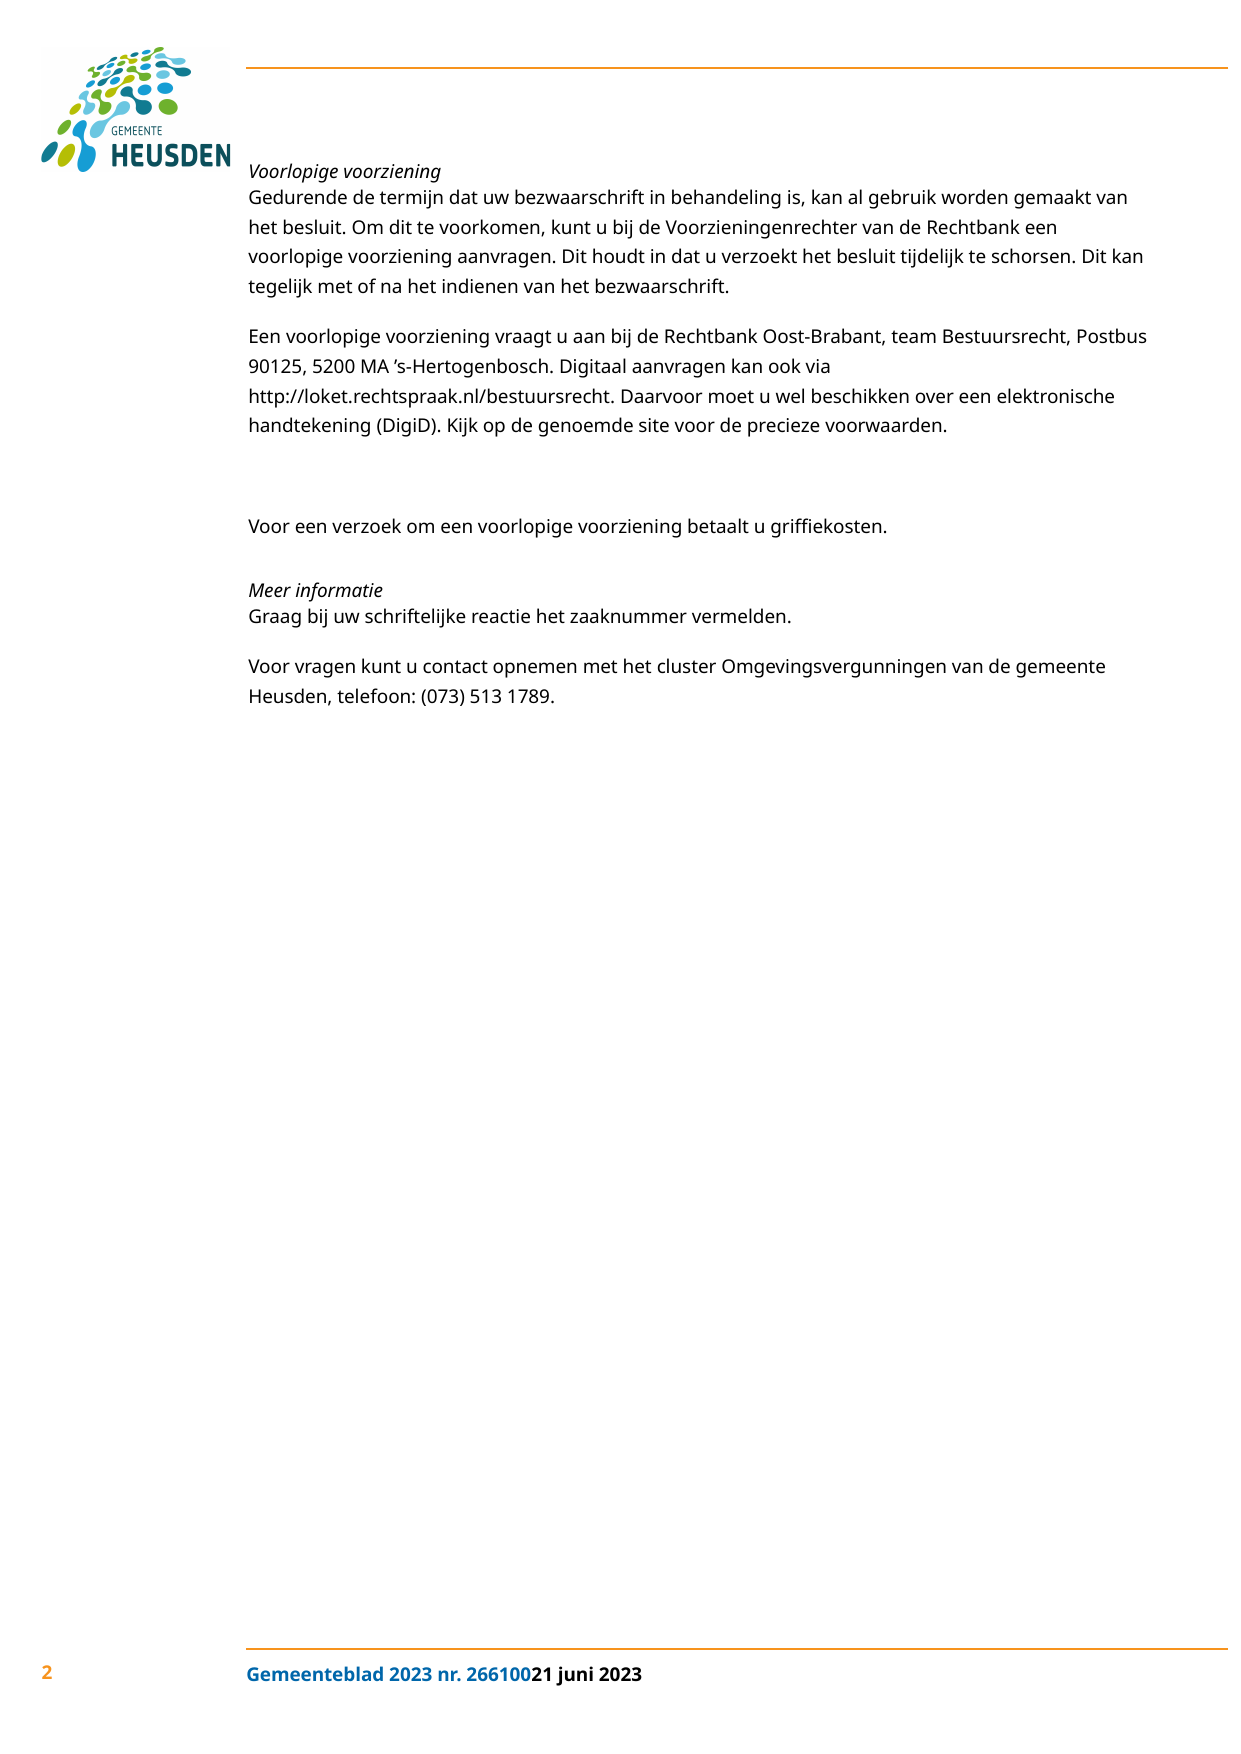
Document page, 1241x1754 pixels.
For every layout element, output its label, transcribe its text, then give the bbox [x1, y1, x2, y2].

text Voor vragen kunt u contact opnemen met het cluster Omgevingsvergunningen van de gemeente Heusden, telefoon: (073) 513 1789. [248, 653, 1152, 709]
text Een voorlopige voorziening vraagt u aan bij de Rechtbank Oost-Brabant, team Bestuursrecht, Postbus 90125, 5200 MA ’s-Hertogenbosch. Digitaal aanvragen kan ook via http://loket.rechtspraak.nl/bestuursrecht. Daarvoor moet u wel beschikken over een elektronische handtekening (DigiD). Kijk op de genoemde site voor de precieze voorwaarden. [248, 324, 1152, 438]
text Voorlopige voorziening [248, 159, 1152, 184]
text Graag bij uw schriftelijke reactie het zaaknummer vermelden. [248, 603, 1152, 629]
text Voor een verzoek om een voorlopige voorziening betaalt u griffiekosten. [248, 513, 1152, 539]
text Gedurende de termijn dat uw bezwaarschrift in behandeling is, kan al gebruik worden gemaakt van het besluit. Om dit te voorkomen, kunt u bij de Voorzieningenrechter van de Rechtbank een voorlopige voorziening aanvragen. Dit houdt in dat u verzoekt het besluit tijdelijk te schorsen. Dit kan tegelijk met of na het indienen van het bezwaarschrift. [248, 184, 1152, 299]
text Meer informatie [248, 577, 1152, 603]
picture [41, 47, 231, 172]
